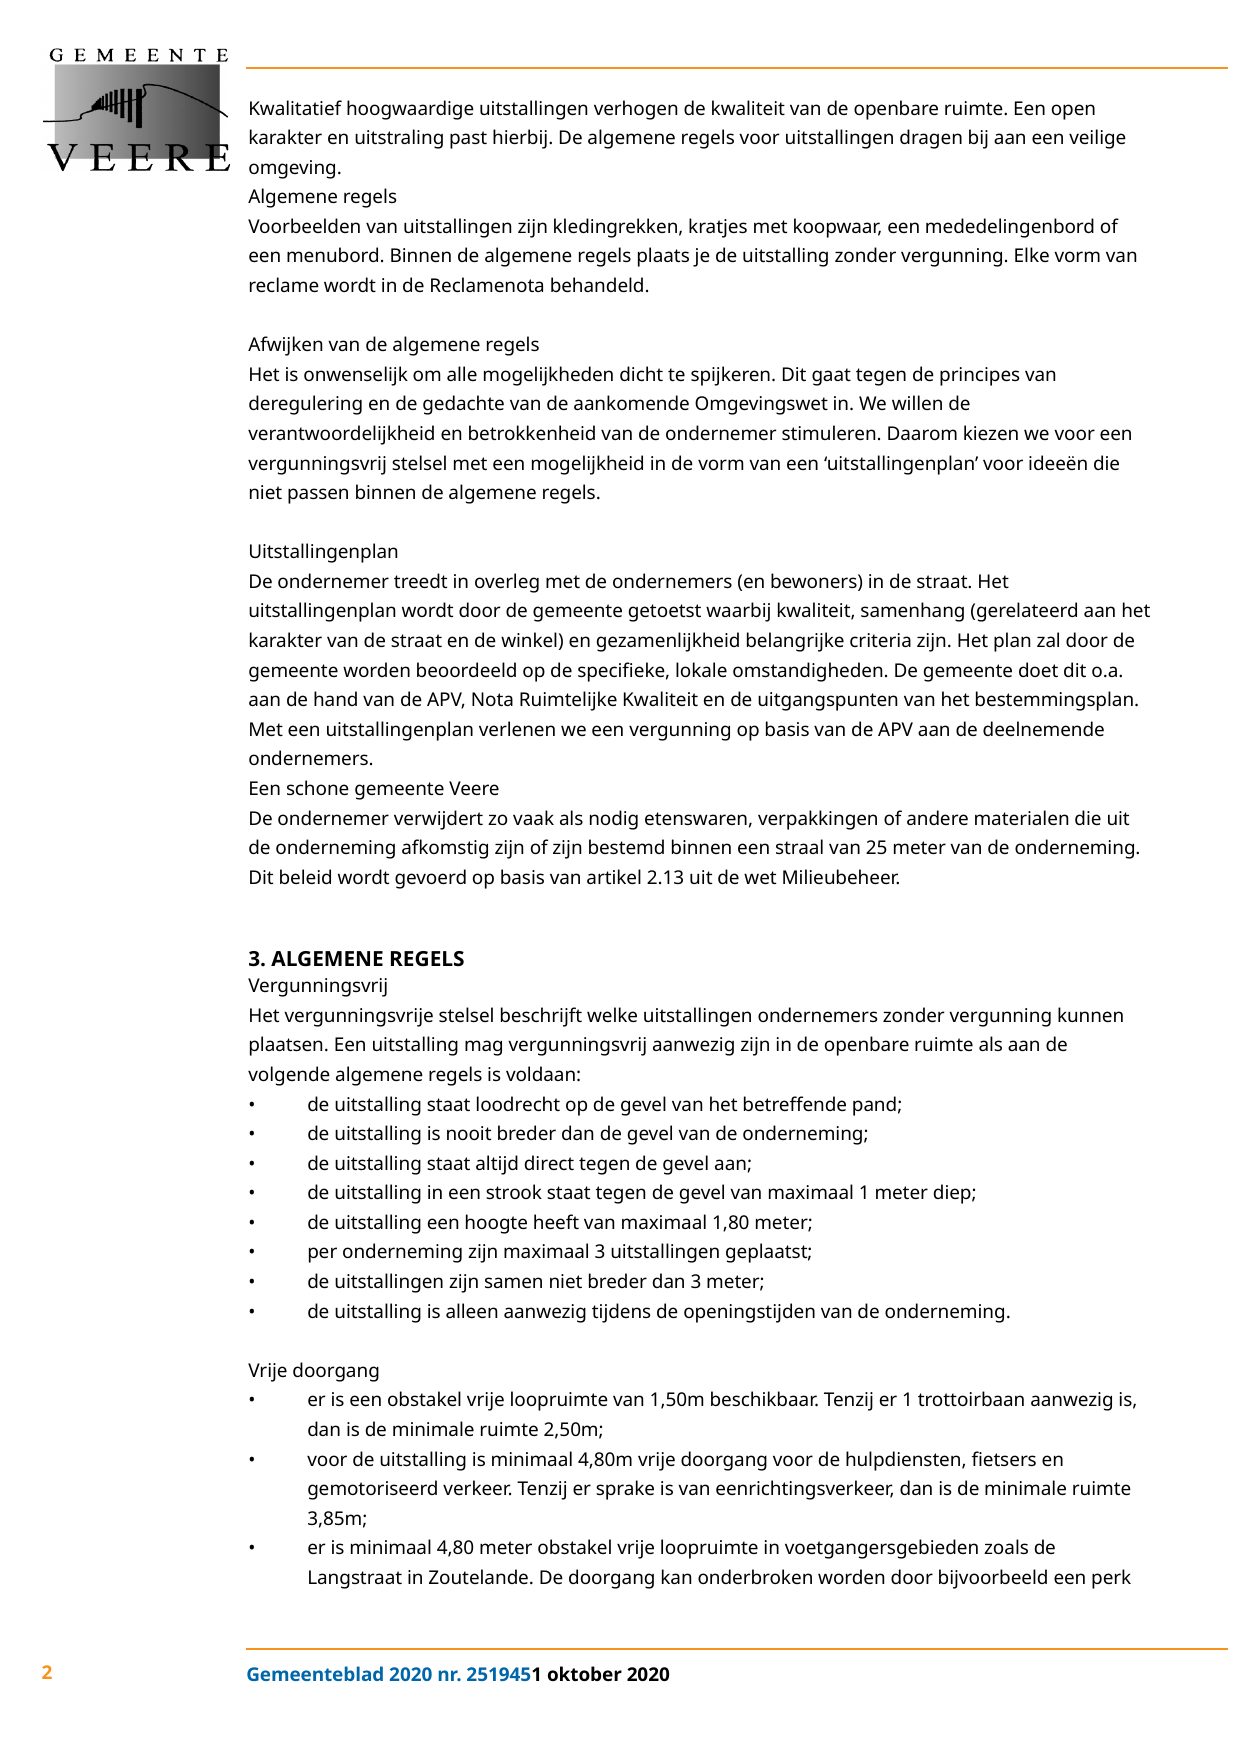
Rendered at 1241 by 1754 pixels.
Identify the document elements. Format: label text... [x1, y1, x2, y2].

text Vergunningsvrij [248, 972, 1152, 998]
list voor de uitstalling is minimaal 4,80m vrije doorgang voor de hulpdiensten, fietsers en gemotoriseerd verkeer. Tenzij er sprake is van eenrichtingsverkeer, dan is de minimale ruimte 3,85m; [248, 1446, 1152, 1531]
text Het vergunningsvrije stelsel beschrijft welke uitstallingen ondernemers zonder vergunning kunnen plaatsen. Een uitstalling mag vergunningsvrij aanwezig zijn in de openbare ruimte als aan de volgende algemene regels is voldaan: [248, 1002, 1152, 1087]
list de uitstalling is alleen aanwezig tijdens de openingstijden van de onderneming. [248, 1298, 1152, 1323]
list de uitstalling is nooit breder dan de gevel van de onderneming; [248, 1120, 1152, 1146]
text Afwijken van de algemene regels [248, 331, 1152, 357]
text Het is onwenselijk om alle mogelijkheden dicht te spijkeren. Dit gaat tegen de principes van deregulering en de gedachte van de aankomende Omgevingswet in. We willen de verantwoordelijkheid en betrokkenheid van de ondernemer stimuleren. Daarom kiezen we voor een vergunningsvrij stelsel met een mogelijkheid in de vorm van een ‘uitstallingenplan’ voor ideeën die niet passen binnen de algemene regels. [248, 361, 1152, 505]
text Uitstallingenplan [248, 538, 1152, 564]
text Algemene regels [248, 183, 1152, 209]
list de uitstalling staat altijd direct tegen de gevel aan; [248, 1150, 1152, 1176]
text 3. ALGEMENE REGELS [248, 944, 1152, 972]
list de uitstalling in een strook staat tegen de gevel van maximaal 1 meter diep; [248, 1179, 1152, 1205]
picture [41, 47, 231, 172]
list er is minimaal 4,80 meter obstakel vrije loopruimte in voetgangersgebieden zoals de Langstraat in Zoutelande. De doorgang kan onderbroken worden door bijvoorbeeld een perk [248, 1534, 1152, 1590]
list de uitstalling een hoogte heeft van maximaal 1,80 meter; [248, 1209, 1152, 1235]
text Kwalitatief hoogwaardige uitstallingen verhogen de kwaliteit van de openbare ruimte. Een open karakter en uitstraling past hierbij. De algemene regels voor uitstallingen dragen bij aan een veilige omgeving. [248, 95, 1152, 180]
list per onderneming zijn maximaal 3 uitstallingen geplaatst; [248, 1239, 1152, 1264]
text De ondernemer verwijdert zo vaak als nodig etenswaren, verpakkingen of andere materialen die uit de onderneming afkomstig zijn of zijn bestemd binnen een straal van 25 meter van de onderneming. Dit beleid wordt gevoerd op basis van artikel 2.13 uit de wet Milieubeheer. [248, 805, 1152, 890]
text Vrije doorgang [248, 1357, 1152, 1383]
text Een schone gemeente Veere [248, 775, 1152, 801]
list er is een obstakel vrije loopruimte van 1,50m beschikbaar. Tenzij er 1 trottoirbaan aanwezig is, dan is de minimale ruimte 2,50m; [248, 1387, 1152, 1442]
list de uitstallingen zijn samen niet breder dan 3 meter; [248, 1268, 1152, 1294]
text Voorbeelden van uitstallingen zijn kledingrekken, kratjes met koopwaar, een mededelingenbord of een menubord. Binnen de algemene regels plaats je de uitstalling zonder vergunning. Elke vorm van reclame wordt in de Reclamenota behandeld. [248, 213, 1152, 298]
list de uitstalling staat loodrecht op de gevel van het betreffende pand; [248, 1091, 1152, 1116]
text De ondernemer treedt in overleg met de ondernemers (en bewoners) in de straat. Het uitstallingenplan wordt door de gemeente getoetst waarbij kwaliteit, samenhang (gerelateerd aan het karakter van de straat en de winkel) en gezamenlijkheid belangrijke criteria zijn. Het plan zal door de gemeente worden beoordeeld op de specifieke, lokale omstandigheden. De gemeente doet dit o.a. aan de hand van de APV, Nota Ruimtelijke Kwaliteit en de uitgangspunten van het bestemmingsplan. Met een uitstallingenplan verlenen we een vergunning op basis van de APV aan de deelnemende ondernemers. [248, 568, 1152, 771]
